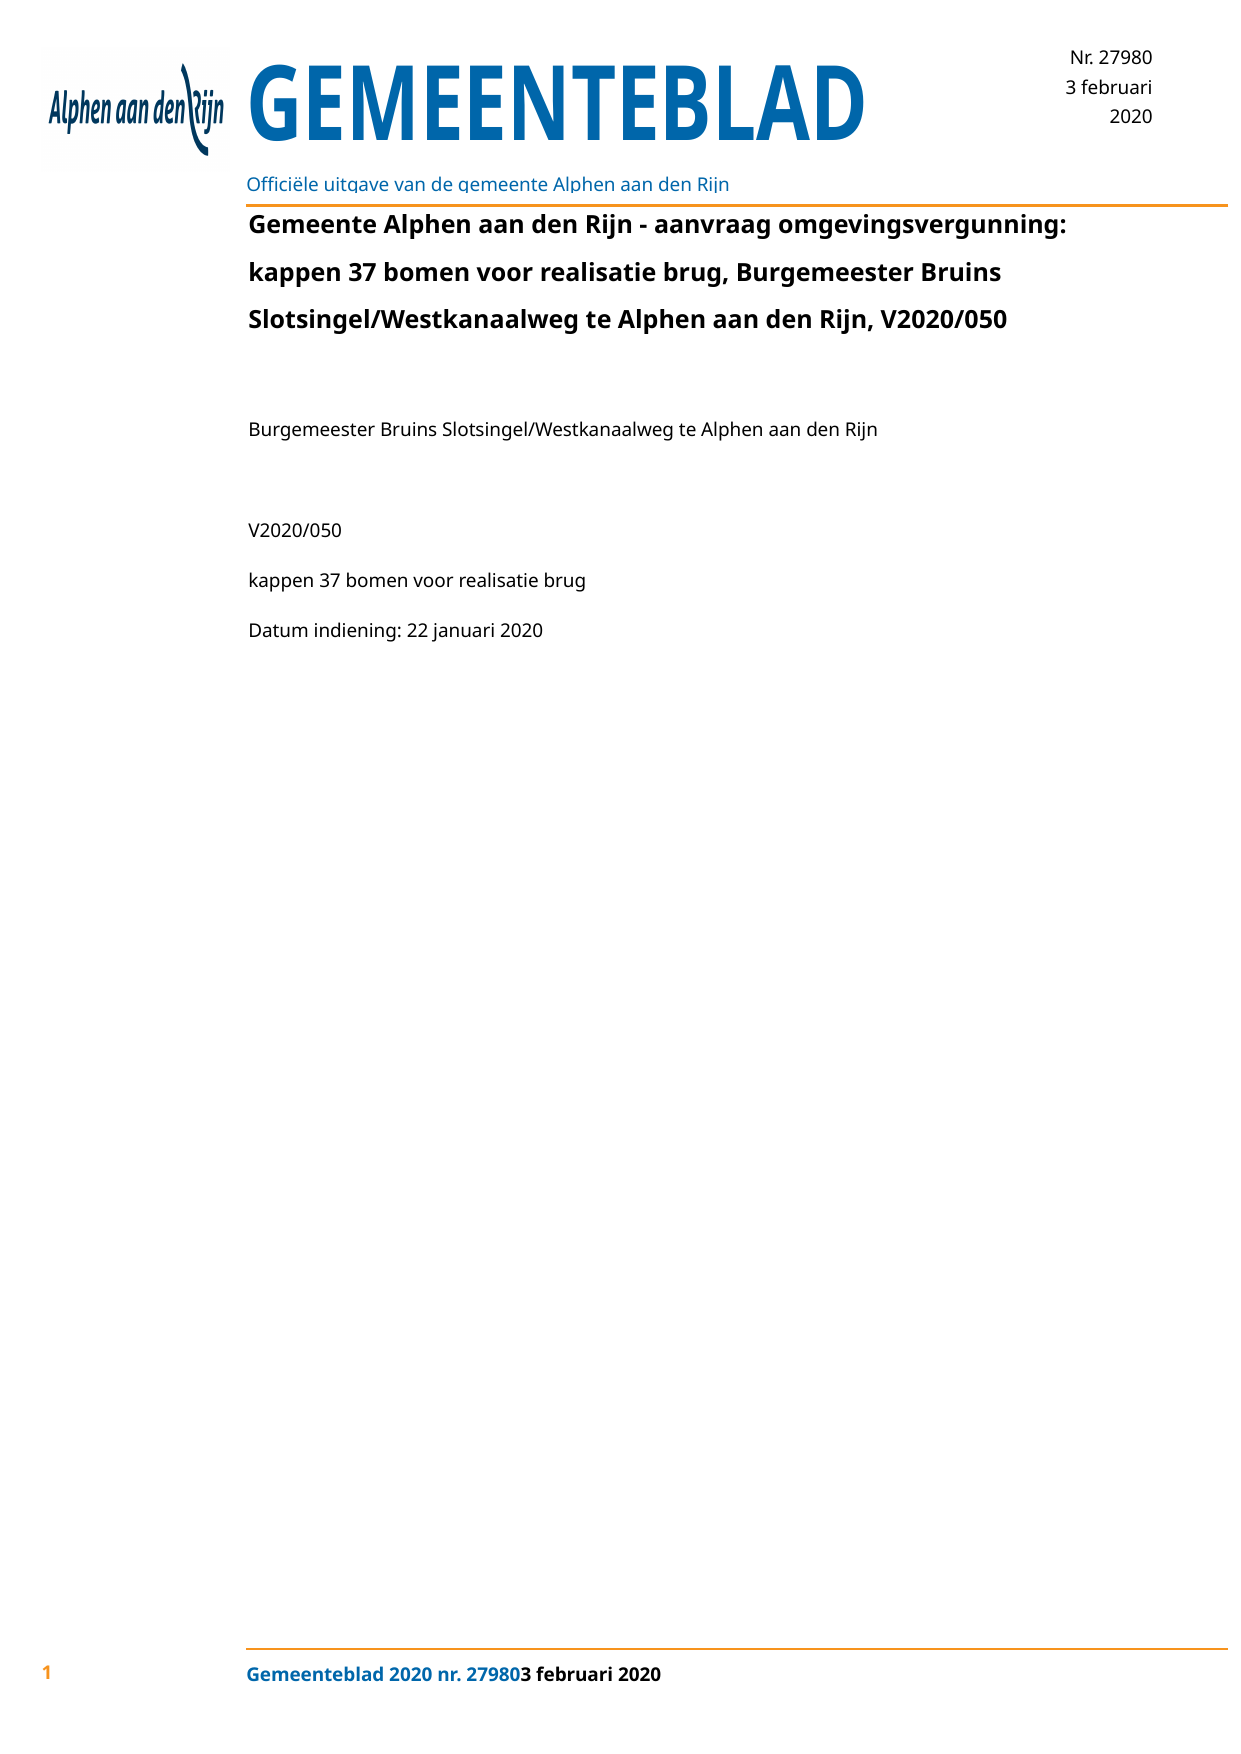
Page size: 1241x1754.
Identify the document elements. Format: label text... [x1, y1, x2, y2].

text Burgemeester Bruins Slotsingel/Westkanaalweg te Alphen aan den Rijn [248, 416, 1152, 442]
text Datum indiening: 22 januari 2020 [248, 618, 1152, 643]
picture [41, 47, 231, 172]
text Gemeente Alphen aan den Rijn - aanvraag omgevingsvergunning: kappen 37 bomen voor realisatie brug, Burgemeester Bruins Slotsingel/Westkanaalweg te Alphen aan den Rijn, V2020/050 [248, 207, 1152, 336]
text V2020/050 [248, 517, 1152, 542]
text kappen 37 bomen voor realisatie brug [248, 567, 1152, 593]
